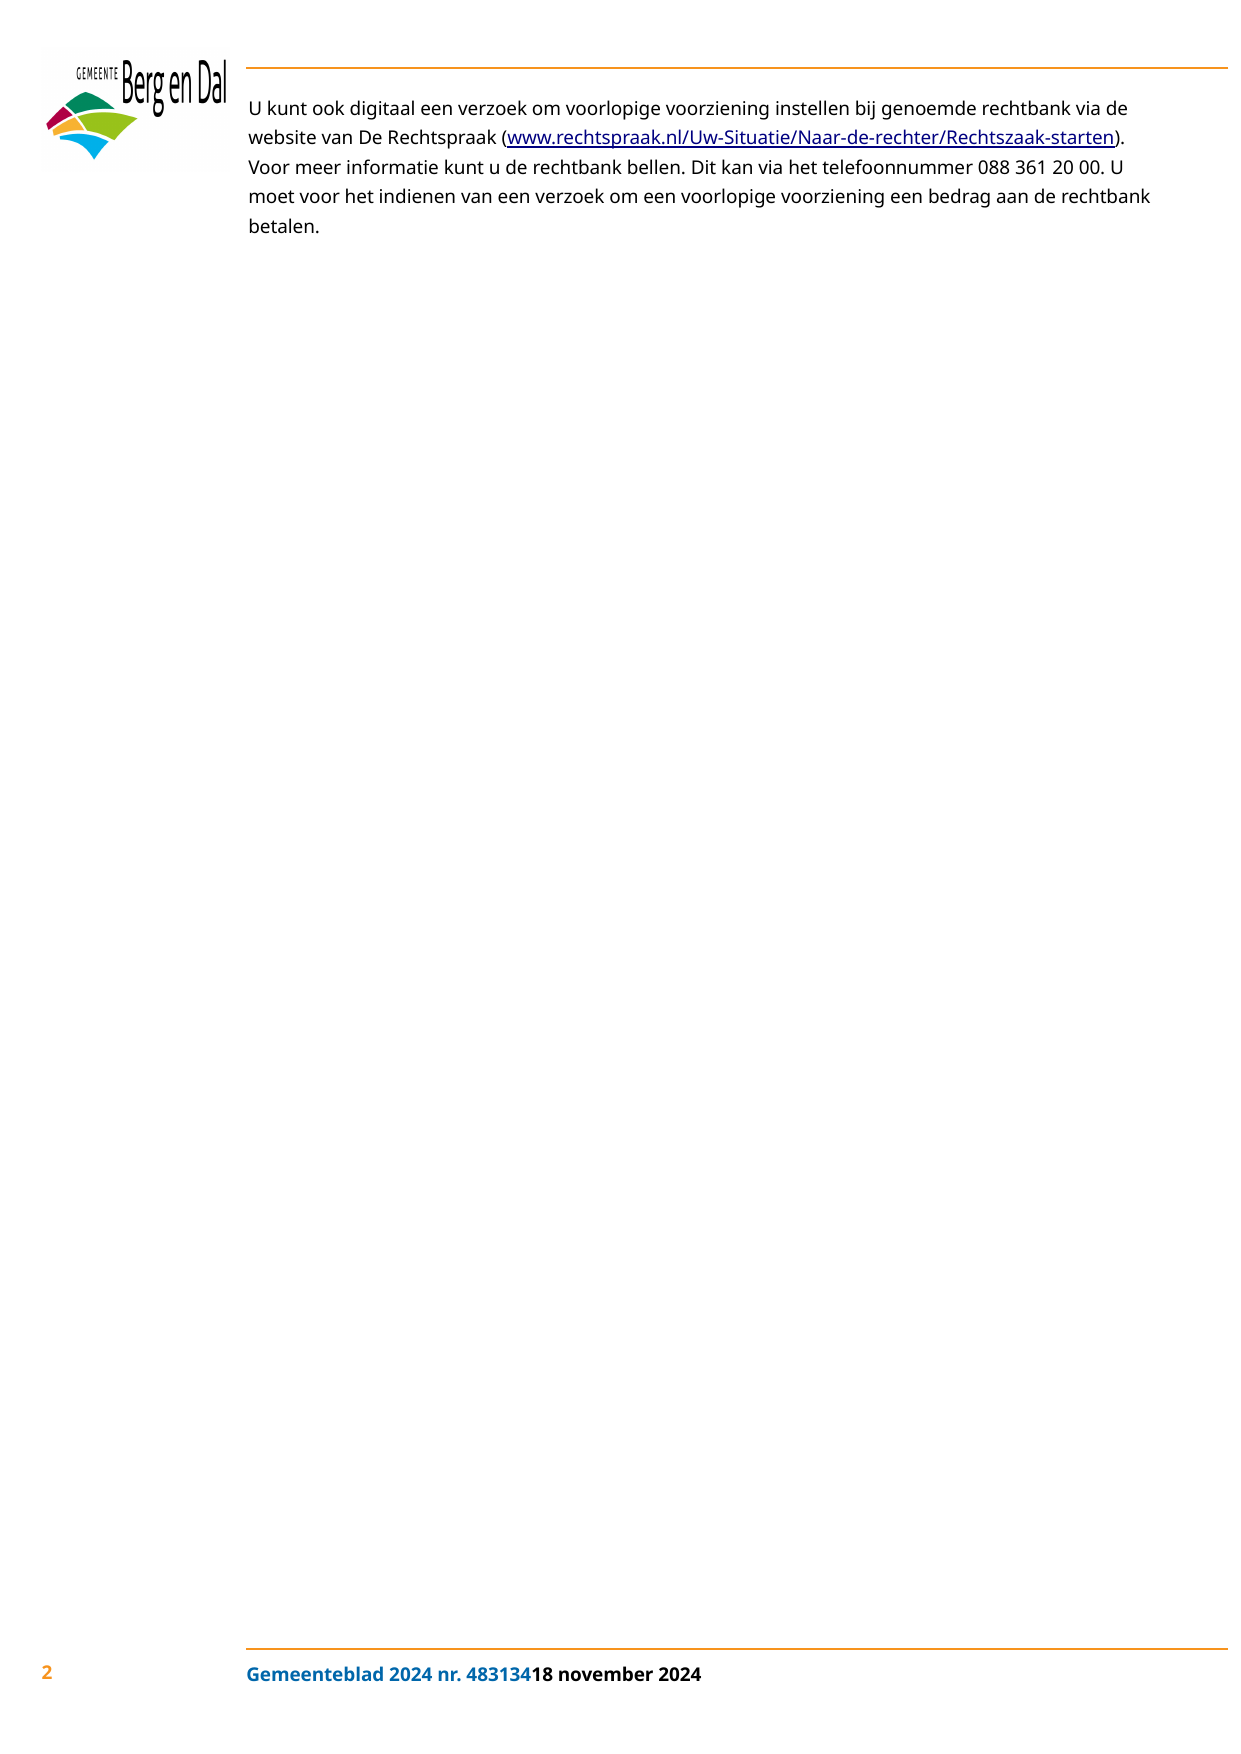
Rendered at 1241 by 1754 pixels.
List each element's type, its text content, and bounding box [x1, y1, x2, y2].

text U kunt ook digitaal een verzoek om voorlopige voorziening instellen bij genoemde rechtbank via de website van De Rechtspraak (www.rechtspraak.nl/Uw-Situatie/Naar-de-rechter/Rechtszaak-starten). Voor meer informatie kunt u de rechtbank bellen. Dit kan via het telefoonnummer 088 361 20 00. U moet voor het indienen van een verzoek om een voorlopige voorziening een bedrag aan de rechtbank betalen. [248, 95, 1152, 239]
picture [41, 47, 231, 172]
